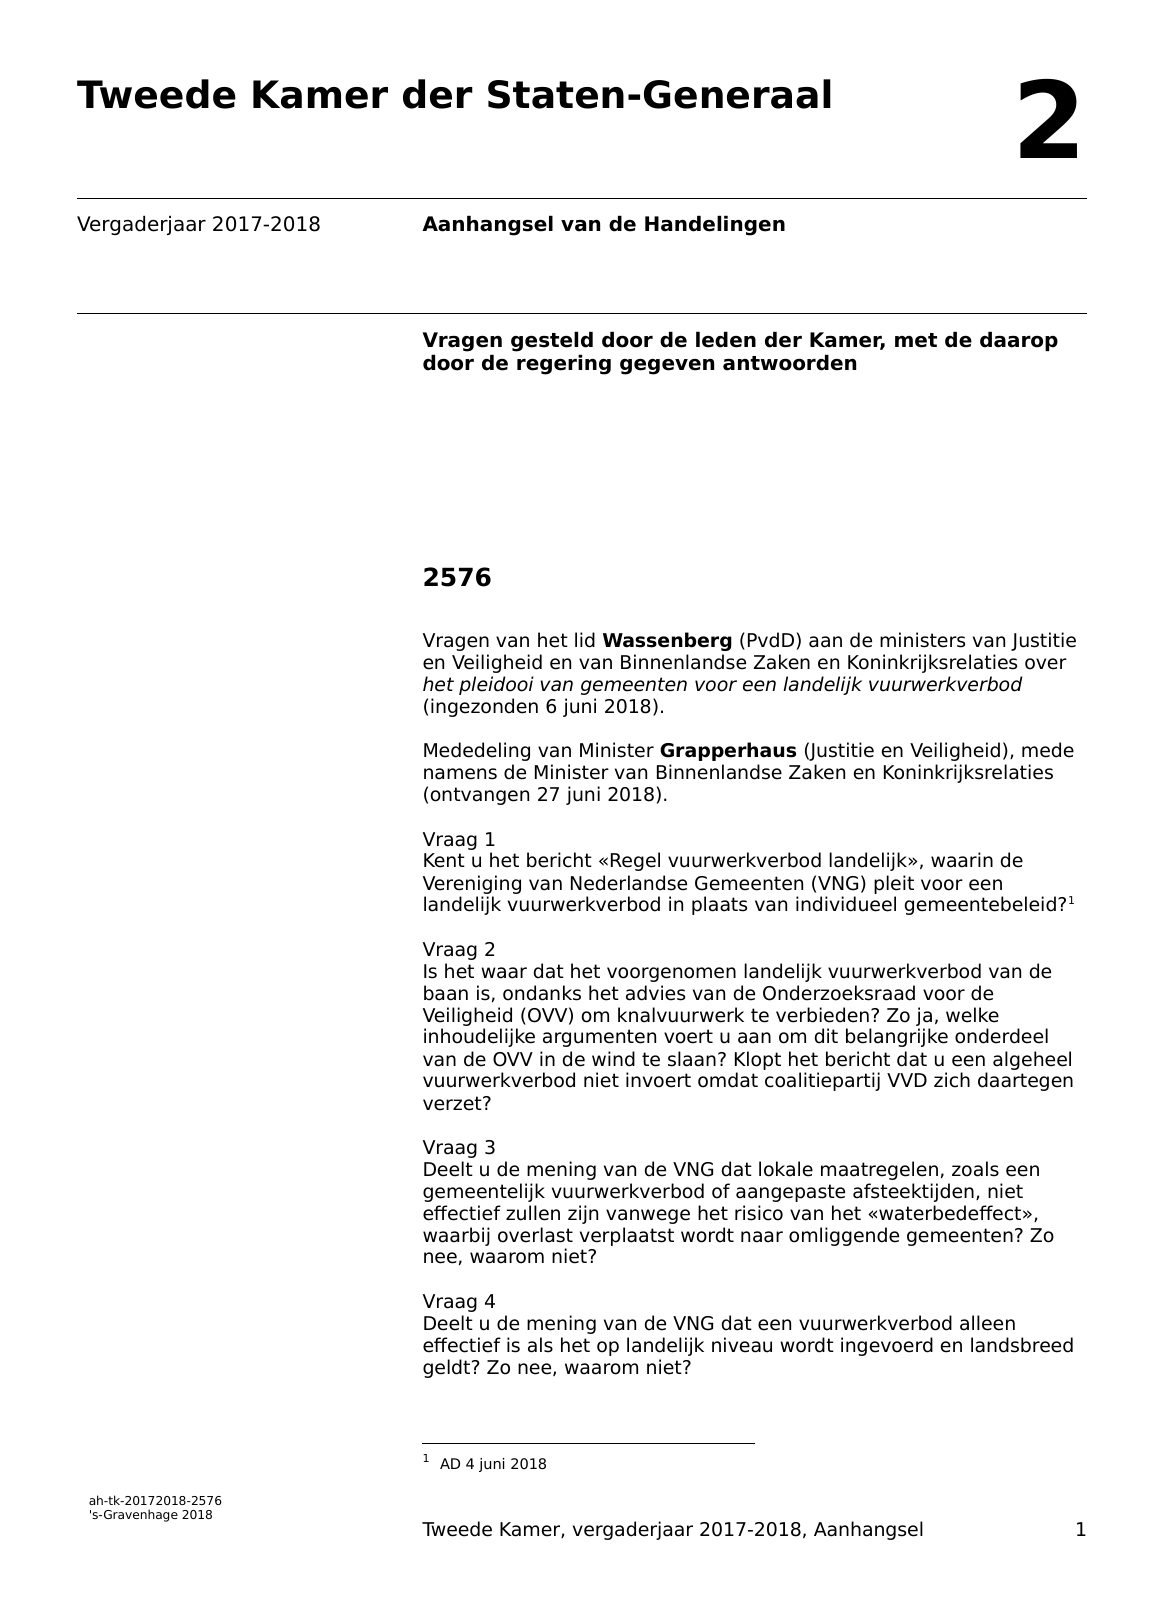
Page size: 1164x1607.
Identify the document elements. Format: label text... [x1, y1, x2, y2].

text Deelt u de mening van de VNG dat een vuurwerkverbod alleen effectief is als het op landelijk niveau wordt ingevoerd en landsbreed geldt? Zo nee, waarom niet? [422, 1313, 1087, 1378]
text Kent u het bericht «Regel vuurwerkverbod landelijk», waarin de Vereniging van Nederlandse Gemeenten (VNG) pleit voor een landelijk vuurwerkverbod in plaats van individueel gemeentebeleid? [422, 850, 1087, 916]
text Deelt u de mening van de VNG dat lokale maatregelen, zoals een gemeentelijk vuurwerkverbod of aangepaste afsteektijden, niet effectief zullen zijn vanwege het risico van het «waterbedeffect», waarbij overlast verplaatst wordt naar omliggende gemeenten? Zo nee, waarom niet? [422, 1158, 1087, 1268]
text 's-Gravenhage 2018 [88, 1508, 323, 1522]
text Vraag 3 [422, 1137, 1087, 1158]
table_cell Vragen gesteld door de leden der Kamer, met de daarop door de regering gegeven antwoorden [422, 314, 1087, 375]
text Vraag 1 [422, 828, 1087, 850]
text Mededeling van Minister Grapperhaus (Justitie en Veiligheid), mede namens de Minister van Binnenlandse Zaken en Koninkrijksrelaties (ontvangen 27 juni 2018). [422, 740, 1087, 806]
text Vraag 4 [422, 1291, 1087, 1313]
text Vragen van het lid Wassenberg (PvdD) aan de ministers van Justitie en Veiligheid en van Binnenlandse Zaken en Koninkrijksrelaties over het pleidooi van gemeenten voor een landelijk vuurwerkverbod (ingezonden 6 juni 2018). [422, 630, 1087, 718]
text AD 4 juni 2018 [422, 1452, 1087, 1474]
table_header Tweede Kamer der Staten-Generaal [77, 59, 886, 198]
text ah-tk-20172018-2576 [88, 1494, 323, 1508]
text Is het waar dat het voorgenomen landelijk vuurwerkverbod van de baan is, ondanks het advies van de Onderzoeksraad voor de Veiligheid (OVV) om knalvuurwerk te verbieden? Zo ja, welke inhoudelijke argumenten voert u aan om dit belangrijke onderdeel van de OVV in de wind te slaan? Klopt het bericht dat u een algeheel vuurwerkverbod niet invoert omdat coalitiepartij VVD zich daartegen verzet? [422, 961, 1087, 1114]
table_cell Vergaderjaar 2017-2018 [77, 199, 422, 313]
table_header 2 [886, 59, 1087, 198]
text 2576 [422, 563, 1087, 592]
table_cell [77, 314, 422, 375]
text Vraag 2 [422, 938, 1087, 961]
table_cell Aanhangsel van de Handelingen [422, 199, 1087, 313]
